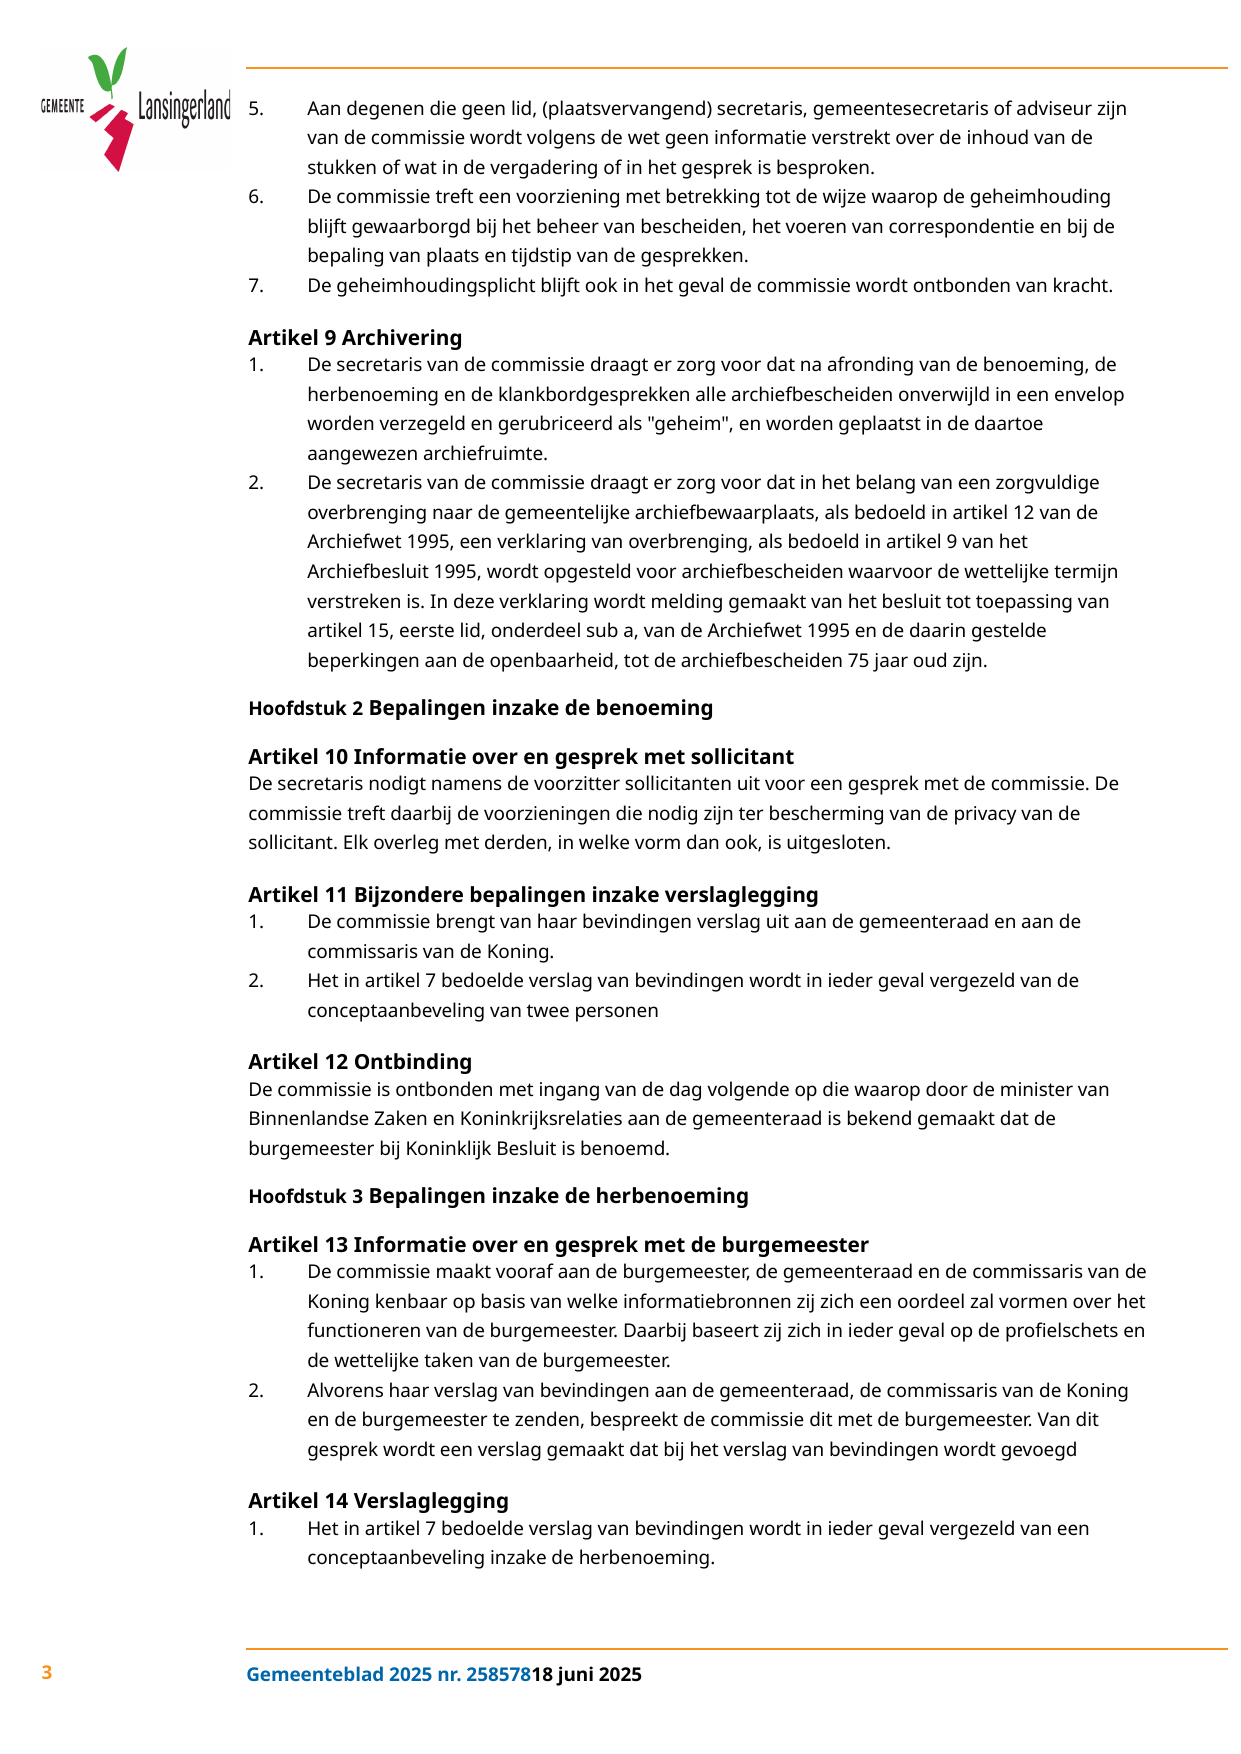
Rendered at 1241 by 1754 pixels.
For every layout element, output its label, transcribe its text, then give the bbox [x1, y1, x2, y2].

text De secretaris nodigt namens de voorzitter sollicitanten uit voor een gesprek met de commissie. De commissie treft daarbij de voorzieningen die nodig zijn ter bescherming van de privacy van de sollicitant. Elk overleg met derden, in welke vorm dan ook, is uitgesloten. [248, 770, 1152, 855]
list De commissie brengt van haar bevindingen verslag uit aan de gemeenteraad en aan de commissaris van de Koning. [248, 908, 1152, 964]
text Artikel 14 Verslaglegging [248, 1486, 1152, 1515]
text Artikel 12 Ontbinding [248, 1047, 1152, 1076]
text Hoofdstuk 2 Bepalingen inzake de benoeming [248, 693, 1152, 721]
list Het in artikel 7 bedoelde verslag van bevindingen wordt in ieder geval vergezeld van een conceptaanbeveling inzake de herbenoeming. [248, 1515, 1152, 1570]
text De commissie is ontbonden met ingang van de dag volgende op die waarop door de minister van Binnenlandse Zaken en Koninkrijksrelaties aan de gemeenteraad is bekend gemaakt dat de burgemeester bij Koninklijk Besluit is benoemd. [248, 1076, 1152, 1161]
text Artikel 9 Archivering [248, 323, 1152, 351]
text Artikel 13 Informatie over en gesprek met de burgemeester [248, 1230, 1152, 1258]
list De geheimhoudingsplicht blijft ook in het geval de commissie wordt ontbonden van kracht. [248, 272, 1152, 298]
list De secretaris van de commissie draagt er zorg voor dat in het belang van een zorgvuldige overbrenging naar de gemeentelijke archiefbewaarplaats, als bedoeld in artikel 12 van de Archiefwet 1995, een verklaring van overbrenging, als bedoeld in artikel 9 van het Archiefbesluit 1995, wordt opgesteld voor archiefbescheiden waarvoor de wettelijke termijn verstreken is. In deze verklaring wordt melding gemaakt van het besluit tot toepassing van artikel 15, eerste lid, onderdeel sub a, van de Archiefwet 1995 en de daarin gestelde beperkingen aan de openbaarheid, tot de archiefbescheiden 75 jaar oud zijn. [248, 469, 1152, 673]
list De commissie maakt vooraf aan de burgemeester, de gemeenteraad en de commissaris van de Koning kenbaar op basis van welke informatiebronnen zij zich een oordeel zal vormen over het functioneren van de burgemeester. Daarbij baseert zij zich in ieder geval op de profielschets en de wettelijke taken van de burgemeester. [248, 1258, 1152, 1373]
list Alvorens haar verslag van bevindingen aan de gemeenteraad, de commissaris van de Koning en de burgemeester te zenden, bespreekt de commissie dit met de burgemeester. Van dit gesprek wordt een verslag gemaakt dat bij het verslag van bevindingen wordt gevoegd [248, 1377, 1152, 1462]
list De commissie treft een voorziening met betrekking tot de wijze waarop de geheimhouding blijft gewaarborgd bij het beheer van bescheiden, het voeren van correspondentie en bij de bepaling van plaats en tijdstip van de gesprekken. [248, 183, 1152, 268]
list Aan degenen die geen lid, (plaatsvervangend) secretaris, gemeentesecretaris of adviseur zijn van de commissie wordt volgens de wet geen informatie verstrekt over de inhoud van de stukken of wat in de vergadering of in het gesprek is besproken. [248, 95, 1152, 180]
text Artikel 11 Bijzondere bepalingen inzake verslaglegging [248, 880, 1152, 908]
text Artikel 10 Informatie over en gesprek met sollicitant [248, 742, 1152, 770]
text Hoofdstuk 3 Bepalingen inzake de herbenoeming [248, 1181, 1152, 1209]
list De secretaris van de commissie draagt er zorg voor dat na afronding van de benoeming, de herbenoeming en de klankbordgesprekken alle archiefbescheiden onverwijld in een envelop worden verzegeld en gerubriceerd als "geheim", en worden geplaatst in de daartoe aangewezen archiefruimte. [248, 351, 1152, 466]
picture [41, 47, 231, 172]
list Het in artikel 7 bedoelde verslag van bevindingen wordt in ieder geval vergezeld van de conceptaanbeveling van twee personen [248, 967, 1152, 1023]
